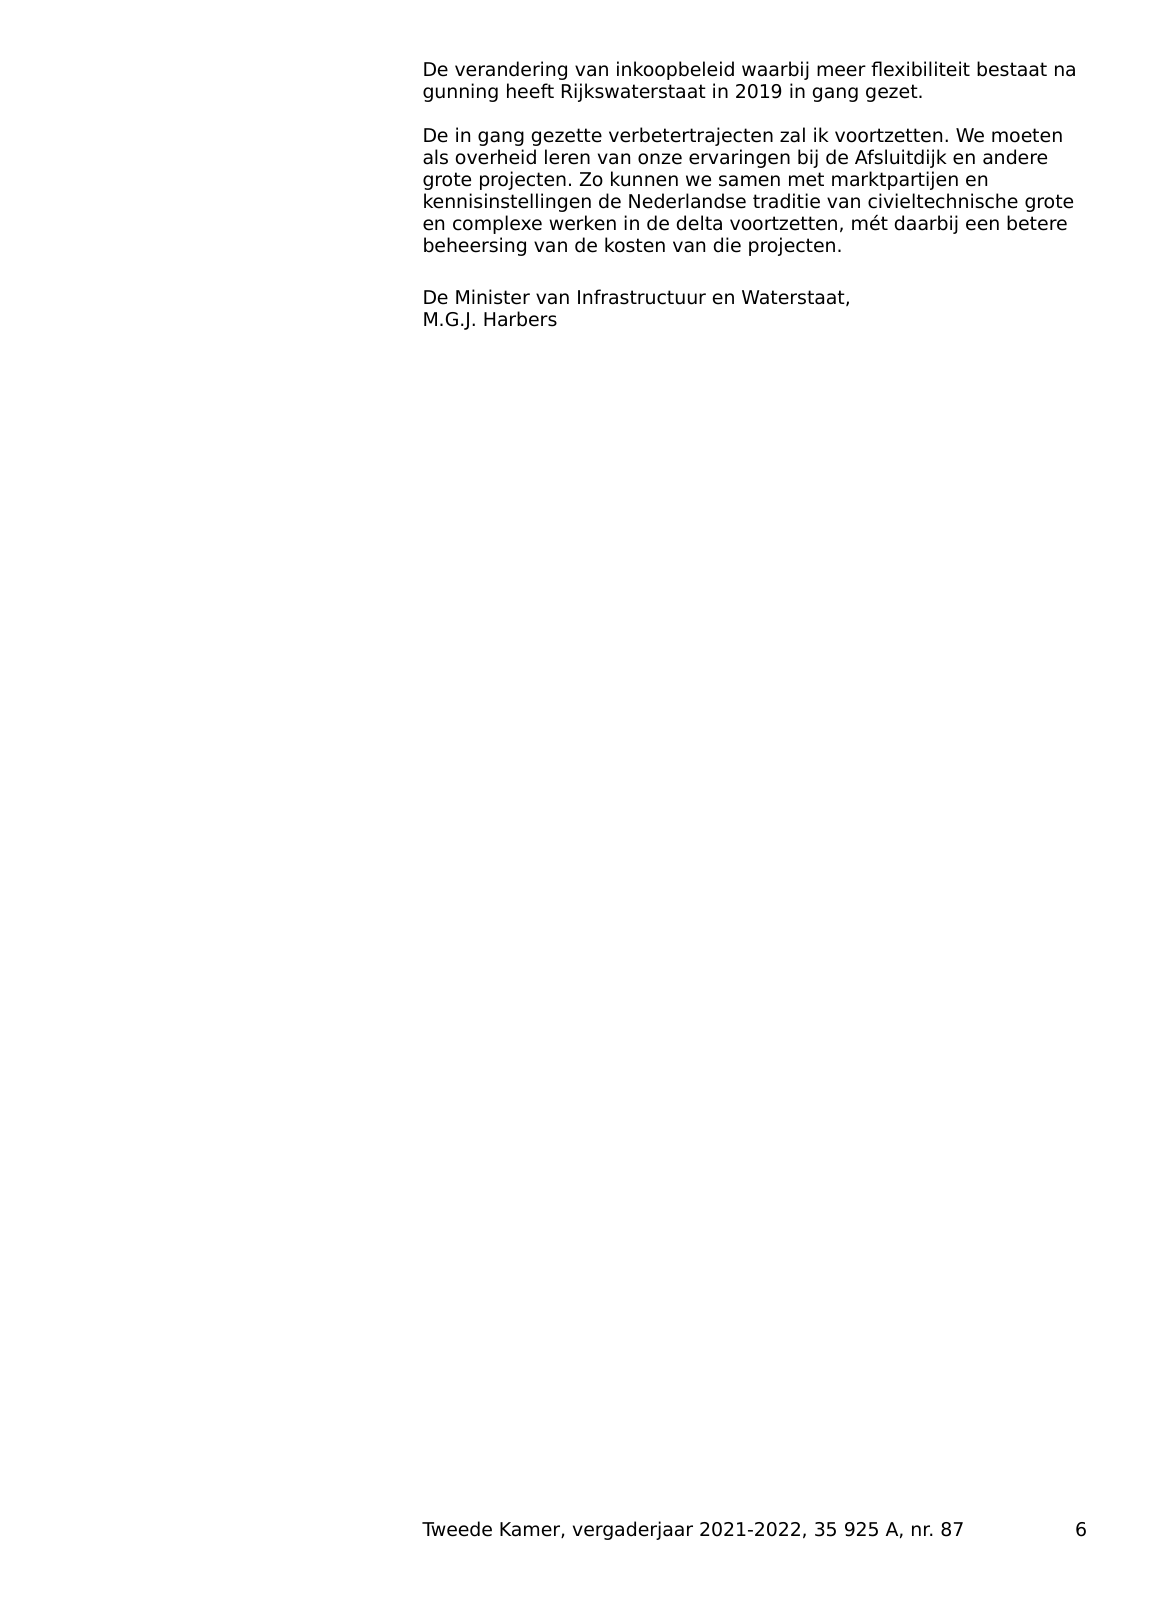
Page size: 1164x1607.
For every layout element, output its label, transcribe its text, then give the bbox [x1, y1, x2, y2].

text De Minister van Infrastructuur en Waterstaat, M.G.J. Harbers [422, 287, 1087, 331]
text De in gang gezette verbetertrajecten zal ik voortzetten. We moeten als overheid leren van onze ervaringen bij de Afsluitdijk en andere grote projecten. Zo kunnen we samen met marktpartijen en kennisinstellingen de Nederlandse traditie van civieltechnische grote en complexe werken in de delta voortzetten, mét daarbij een betere beheersing van de kosten van die projecten. [422, 125, 1087, 257]
text De verandering van inkoopbeleid waarbij meer flexibiliteit bestaat na gunning heeft Rijkswaterstaat in 2019 in gang gezet. [422, 59, 1087, 103]
